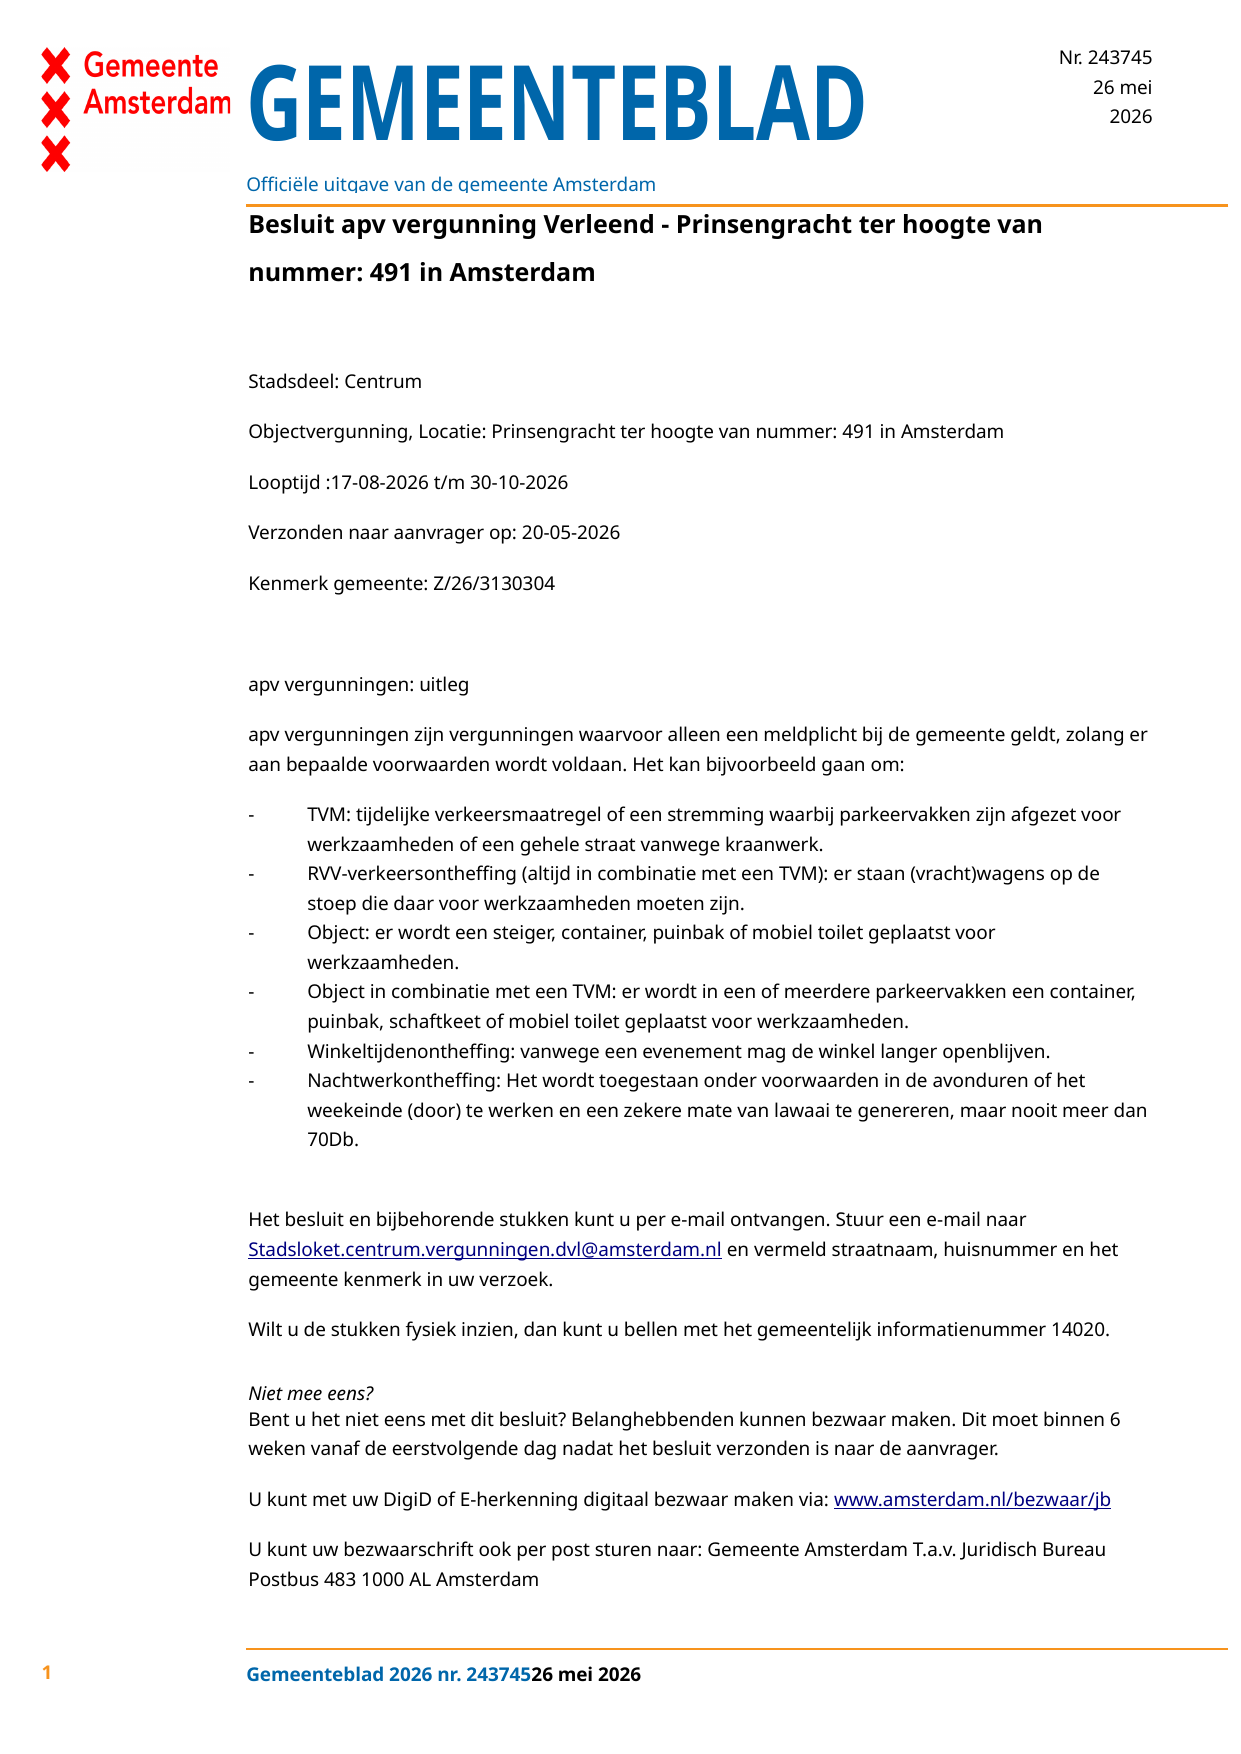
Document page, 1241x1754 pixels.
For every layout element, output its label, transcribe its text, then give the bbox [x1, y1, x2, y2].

text U kunt uw bezwaarschrift ook per post sturen naar: Gemeente Amsterdam T.a.v. Juridisch Bureau Postbus 483 1000 AL Amsterdam [248, 1536, 1152, 1592]
text Niet mee eens? [248, 1380, 1152, 1406]
text U kunt met uw DigiD of E-herkenning digitaal bezwaar maken via: www.amsterdam.nl/bezwaar/jb [248, 1486, 1152, 1512]
list TVM: tijdelijke verkeersmaatregel of een stremming waarbij parkeervakken zijn afgezet voor werkzaamheden of een gehele straat vanwege kraanwerk. [248, 801, 1152, 857]
text Verzonden naar aanvrager op: 20-05-2026 [248, 519, 1152, 545]
list Nachtwerkontheffing: Het wordt toegestaan onder voorwaarden in de avonduren of het weekeinde (door) te werken en een zekere mate van lawaai te genereren, maar nooit meer dan 70Db. [248, 1067, 1152, 1152]
list RVV-verkeersontheffing (altijd in combinatie met een TVM): er staan (vracht)wagens op de stoep die daar voor werkzaamheden moeten zijn. [248, 860, 1152, 916]
picture [41, 47, 231, 172]
text apv vergunningen zijn vergunningen waarvoor alleen een meldplicht bij de gemeente geldt, zolang er aan bepaalde voorwaarden wordt voldaan. Het kan bijvoorbeeld gaan om: [248, 721, 1152, 777]
list Object: er wordt een steiger, container, puinbak of mobiel toilet geplaatst voor werkzaamheden. [248, 919, 1152, 975]
text Looptijd :17-08-2026 t/m 30-10-2026 [248, 469, 1152, 495]
list Winkeltijdenontheffing: vanwege een evenement mag de winkel langer openblijven. [248, 1038, 1152, 1064]
text apv vergunningen: uitleg [248, 671, 1152, 697]
text Kenmerk gemeente: Z/26/3130304 [248, 570, 1152, 596]
text Het besluit en bijbehorende stukken kunt u per e-mail ontvangen. Stuur een e-mail naar Stadsloket.centrum.vergunningen.dvl@amsterdam.nl en vermeld straatnaam, huisnummer en het gemeente kenmerk in uw verzoek. [248, 1207, 1152, 1292]
text Besluit apv vergunning Verleend - Prinsengracht ter hoogte van nummer: 491 in Amsterdam [248, 207, 1152, 288]
text Objectvergunning, Locatie: Prinsengracht ter hoogte van nummer: 491 in Amsterdam [248, 419, 1152, 444]
text Stadsdeel: Centrum [248, 368, 1152, 394]
text Wilt u de stukken fysiek inzien, dan kunt u bellen met het gemeentelijk informatienummer 14020. [248, 1316, 1152, 1342]
list Object in combinatie met een TVM: er wordt in een of meerdere parkeervakken een container, puinbak, schaftkeet of mobiel toilet geplaatst voor werkzaamheden. [248, 979, 1152, 1034]
text Bent u het niet eens met dit besluit? Belanghebbenden kunnen bezwaar maken. Dit moet binnen 6 weken vanaf de eerstvolgende dag nadat het besluit verzonden is naar de aanvrager. [248, 1406, 1152, 1461]
